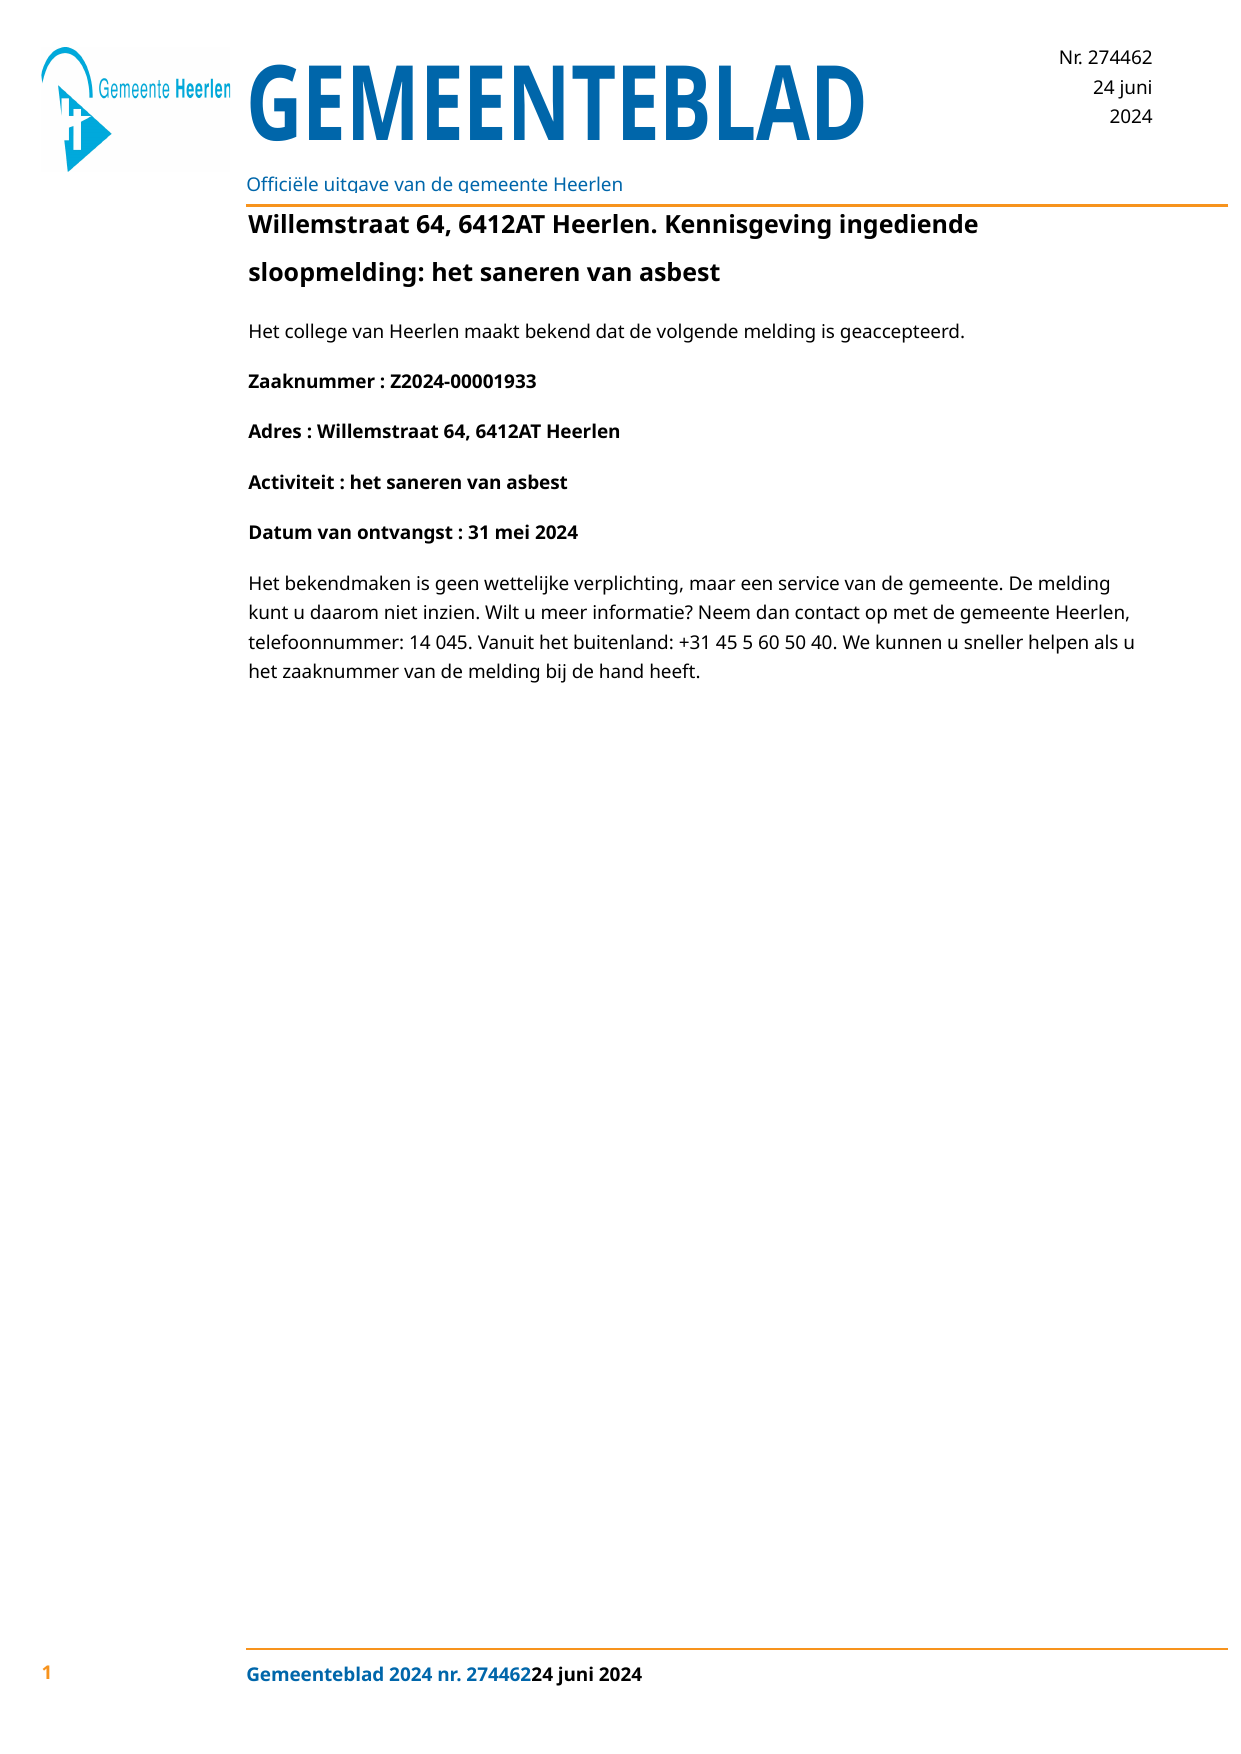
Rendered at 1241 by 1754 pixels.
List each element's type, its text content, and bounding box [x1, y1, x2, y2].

text Activiteit : het saneren van asbest [248, 469, 1152, 495]
text Het college van Heerlen maakt bekend dat de volgende melding is geaccepteerd. [248, 318, 1152, 344]
text Zaaknummer : Z2024-00001933 [248, 368, 1152, 394]
text Het bekendmaken is geen wettelijke verplichting, maar een service van de gemeente. De melding kunt u daarom niet inzien. Wilt u meer informatie? Neem dan contact op met de gemeente Heerlen, telefoonnummer: 14 045. Vanuit het buitenland: +31 45 5 60 50 40. We kunnen u sneller helpen als u het zaaknummer van de melding bij de hand heeft. [248, 570, 1152, 684]
text Datum van ontvangst : 31 mei 2024 [248, 519, 1152, 545]
picture [41, 47, 59, 70]
text Adres : Willemstraat 64, 6412AT Heerlen [248, 419, 1152, 444]
text Willemstraat 64, 6412AT Heerlen. Kennisgeving ingediende sloopmelding: het saneren van asbest [248, 207, 1152, 288]
picture [41, 47, 231, 172]
